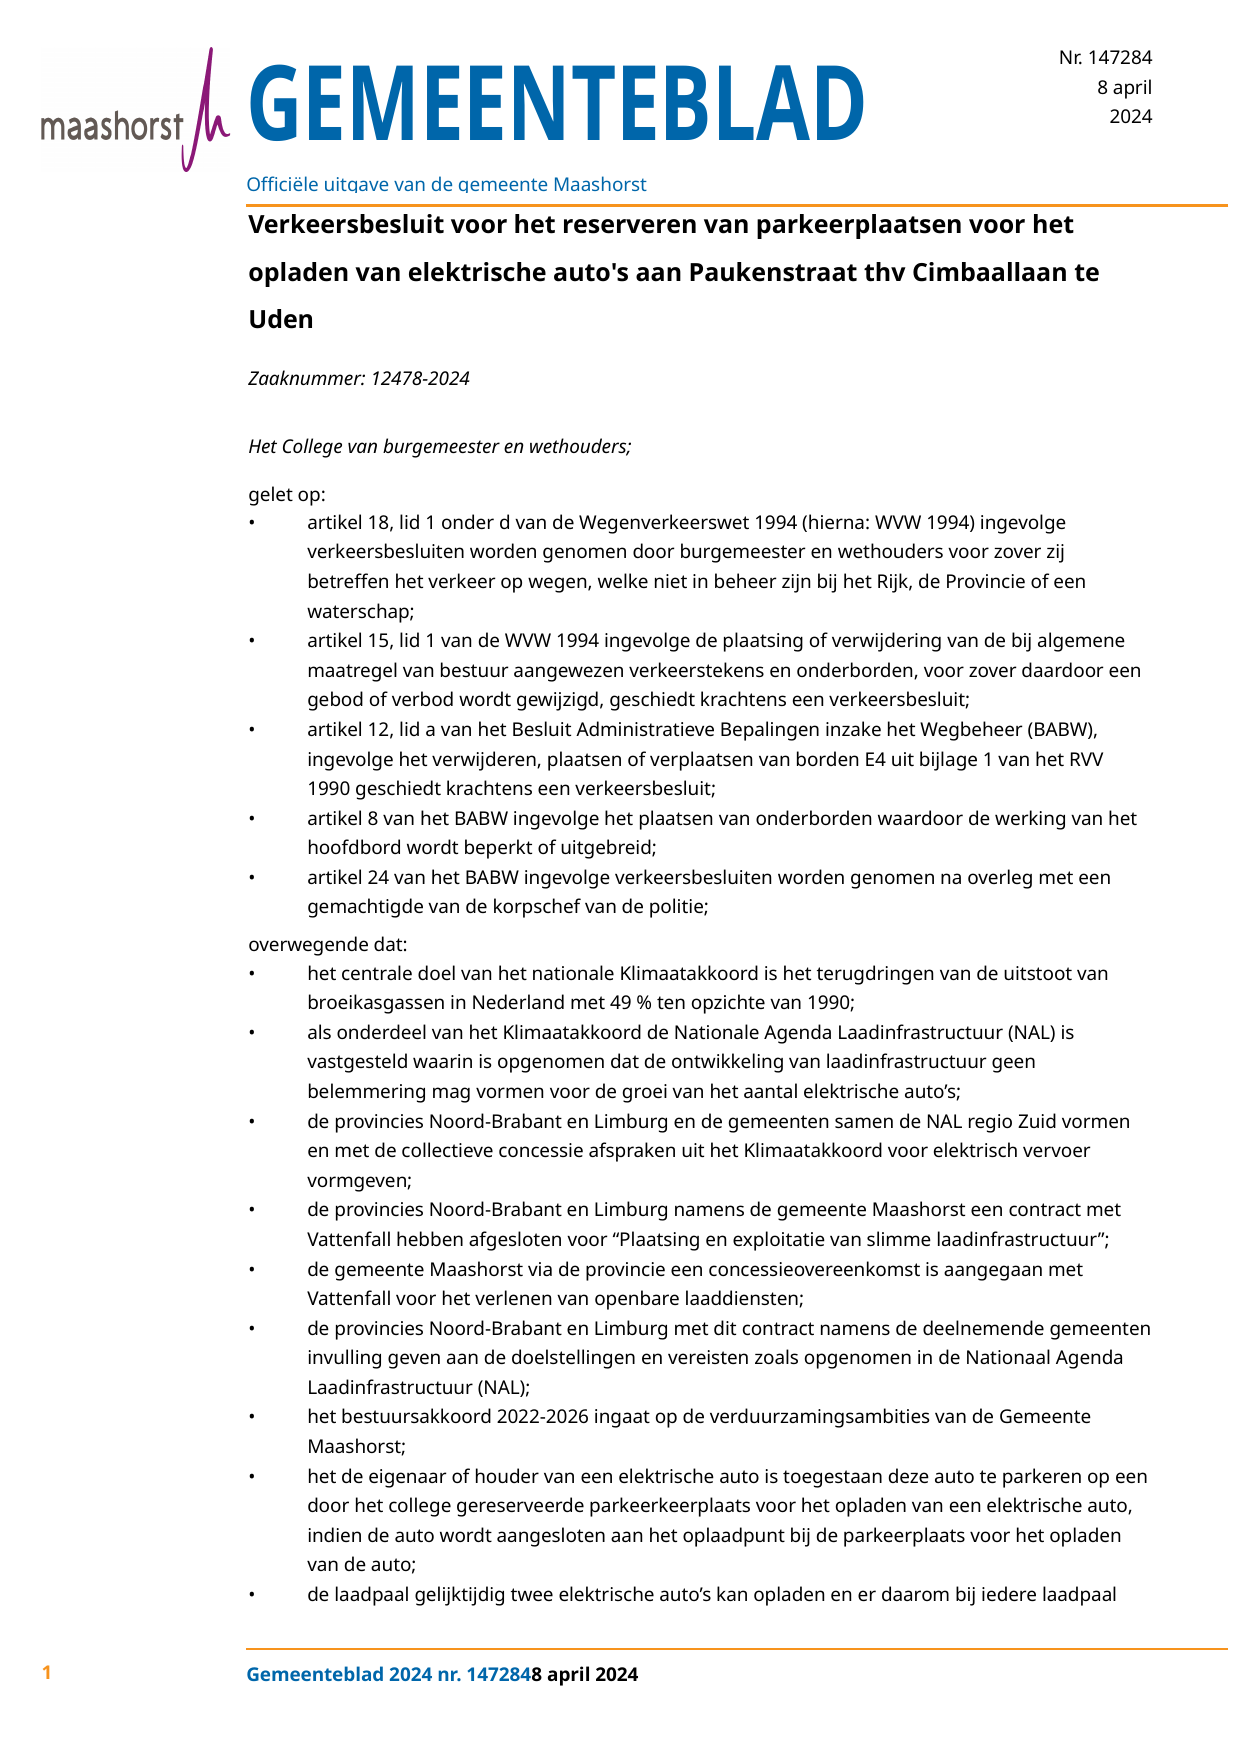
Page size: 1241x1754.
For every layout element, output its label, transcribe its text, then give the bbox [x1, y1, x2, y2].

list het bestuursakkoord 2022-2026 ingaat op de verduurzamingsambities van de Gemeente Maashorst; [248, 1404, 1152, 1459]
text Zaaknummer: 12478-2024 [248, 366, 1152, 391]
list artikel 8 van het BABW ingevolge het plaatsen van onderborden waardoor de werking van het hoofdbord wordt beperkt of uitgebreid; [248, 805, 1152, 860]
list de provincies Noord-Brabant en Limburg namens de gemeente Maashorst een contract met Vattenfall hebben afgesloten voor “Plaatsing en exploitatie van slimme laadinfrastructuur”; [248, 1197, 1152, 1252]
list als onderdeel van het Klimaatakkoord de Nationale Agenda Laadinfrastructuur (NAL) is vastgesteld waarin is opgenomen dat de ontwikkeling van laadinfrastructuur geen belemmering mag vormen voor de groei van het aantal elektrische auto’s; [248, 1019, 1152, 1104]
list de provincies Noord-Brabant en Limburg met dit contract namens de deelnemende gemeenten invulling geven aan de doelstellingen en vereisten zoals opgenomen in de Nationaal Agenda Laadinfrastructuur (NAL); [248, 1315, 1152, 1400]
list de laadpaal gelijktijdig twee elektrische auto’s kan opladen en er daarom bij iedere laadpaal [248, 1581, 1152, 1607]
text overwegende dat: [248, 932, 1152, 957]
list het de eigenaar of houder van een elektrische auto is toegestaan deze auto te parkeren op een door het college gereserveerde parkeerkeerplaats voor het opladen van een elektrische auto, indien de auto wordt aangesloten aan het oplaadpunt bij de parkeerplaats voor het opladen van de auto; [248, 1463, 1152, 1577]
list de gemeente Maashorst via de provincie een concessieovereenkomst is aangegaan met Vattenfall voor het verlenen van openbare laaddiensten; [248, 1256, 1152, 1311]
list de provincies Noord-Brabant en Limburg en de gemeenten samen de NAL regio Zuid vormen en met de collectieve concessie afspraken uit het Klimaatakkoord voor elektrisch vervoer vormgeven; [248, 1108, 1152, 1193]
list het centrale doel van het nationale Klimaatakkoord is het terugdringen van de uitstoot van broeikasgassen in Nederland met 49 % ten opzichte van 1990; [248, 960, 1152, 1015]
text Het College van burgemeester en wethouders; [248, 433, 1152, 459]
text gelet op: [248, 481, 1152, 507]
list artikel 18, lid 1 onder d van de Wegenverkeerswet 1994 (hierna: WVW 1994) ingevolge verkeersbesluiten worden genomen door burgemeester en wethouders voor zover zij betreffen het verkeer op wegen, welke niet in beheer zijn bij het Rijk, de Provincie of een waterschap; [248, 509, 1152, 624]
list artikel 12, lid a van het Besluit Administratieve Bepalingen inzake het Wegbeheer (BABW), ingevolge het verwijderen, plaatsen of verplaatsen van borden E4 uit bijlage 1 van het RVV 1990 geschiedt krachtens een verkeersbesluit; [248, 716, 1152, 801]
list artikel 15, lid 1 van de WVW 1994 ingevolge de plaatsing of verwijdering van de bij algemene maatregel van bestuur aangewezen verkeerstekens en onderborden, voor zover daardoor een gebod of verbod wordt gewijzigd, geschiedt krachtens een verkeersbesluit; [248, 627, 1152, 712]
picture [41, 47, 231, 172]
list artikel 24 van het BABW ingevolge verkeersbesluiten worden genomen na overleg met een gemachtigde van de korpschef van de politie; [248, 864, 1152, 919]
text Verkeersbesluit voor het reserveren van parkeerplaatsen voor het opladen van elektrische auto's aan Paukenstraat thv Cimbaallaan te Uden [248, 207, 1152, 336]
